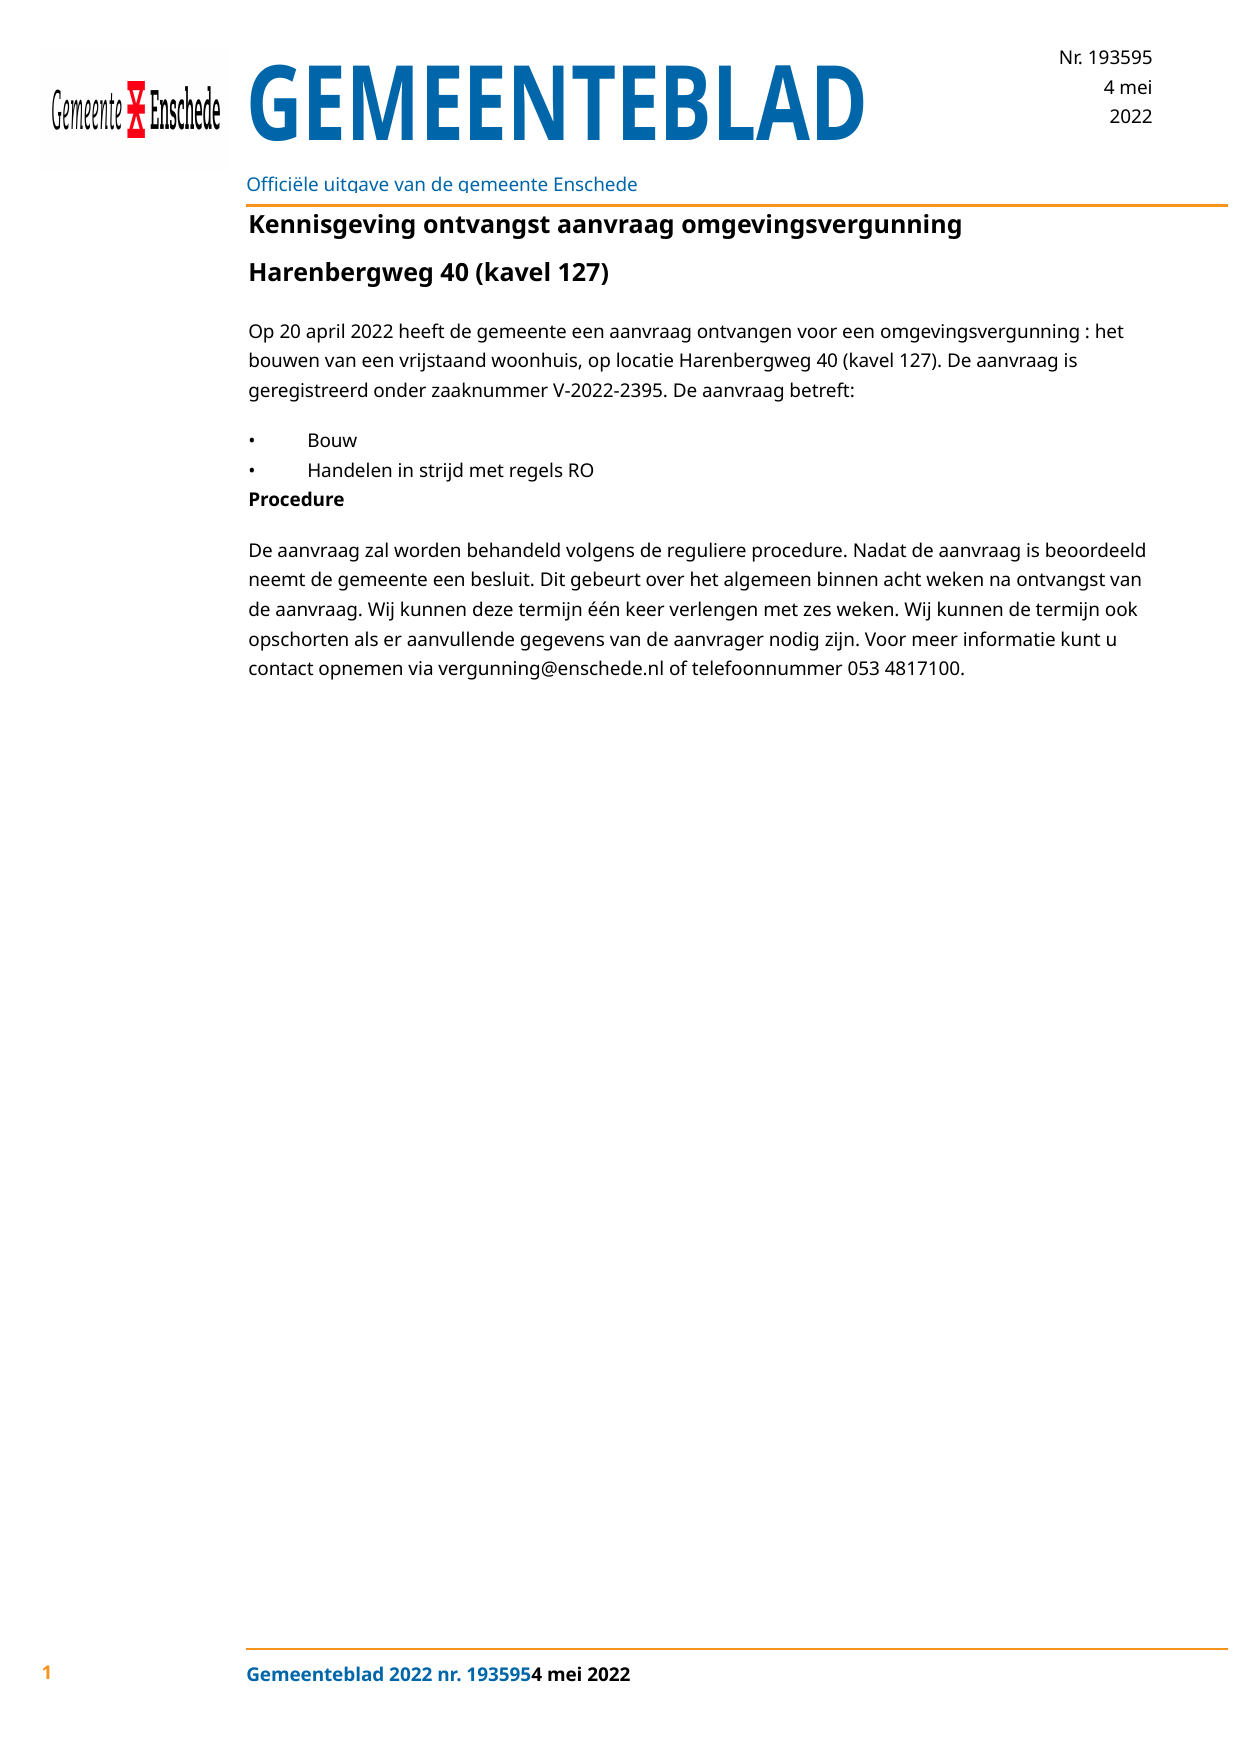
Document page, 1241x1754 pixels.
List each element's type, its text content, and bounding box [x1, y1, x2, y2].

text Op 20 april 2022 heeft de gemeente een aanvraag ontvangen voor een omgevingsvergunning : het bouwen van een vrijstaand woonhuis, op locatie Harenbergweg 40 (kavel 127). De aanvraag is geregistreerd onder zaaknummer V-2022-2395. De aanvraag betreft: [248, 318, 1152, 403]
text De aanvraag zal worden behandeld volgens de reguliere procedure. Nadat de aanvraag is beoordeeld neemt de gemeente een besluit. Dit gebeurt over het algemeen binnen acht weken na ontvangst van de aanvraag. Wij kunnen deze termijn één keer verlengen met zes weken. Wij kunnen de termijn ook opschorten als er aanvullende gegevens van de aanvrager nodig zijn. Voor meer informatie kunt u contact opnemen via vergunning@enschede.nl of telefoonnummer 053 4817100. [248, 537, 1152, 681]
picture [41, 47, 231, 172]
list Handelen in strijd met regels RO [248, 457, 1152, 483]
text Kennisgeving ontvangst aanvraag omgevingsvergunning Harenbergweg 40 (kavel 127) [248, 207, 1152, 288]
text Procedure [248, 487, 1152, 512]
list Bouw [248, 427, 1152, 453]
